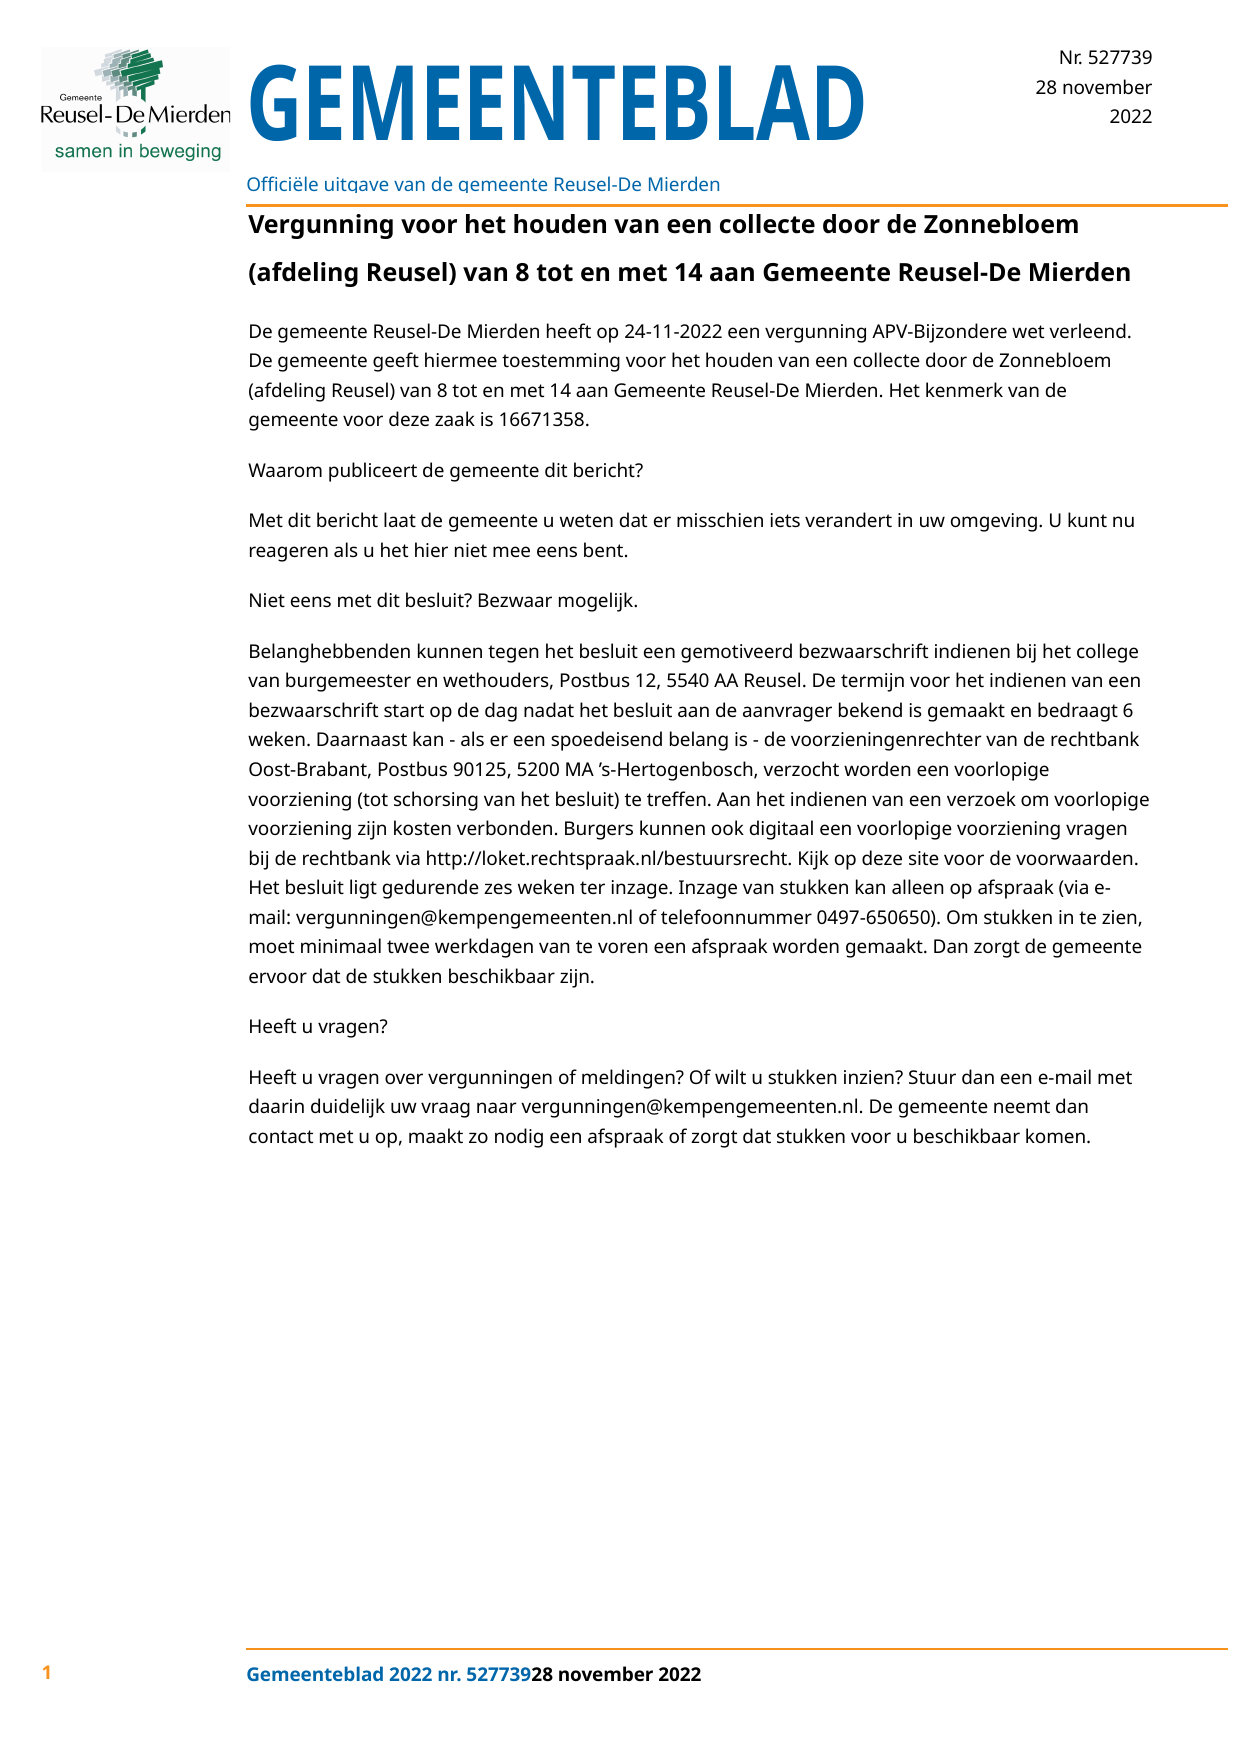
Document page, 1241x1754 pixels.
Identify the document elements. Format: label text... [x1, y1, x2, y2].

picture [41, 47, 231, 172]
text Heeft u vragen over vergunningen of meldingen? Of wilt u stukken inzien? Stuur dan een e-mail met daarin duidelijk uw vraag naar vergunningen@kempengemeenten.nl. De gemeente neemt dan contact met u op, maakt zo nodig een afspraak of zorgt dat stukken voor u beschikbaar komen. [248, 1064, 1152, 1149]
text Heeft u vragen? [248, 1014, 1152, 1039]
text Niet eens met dit besluit? Bezwaar mogelijk. [248, 587, 1152, 613]
text Met dit bericht laat de gemeente u weten dat er misschien iets verandert in uw omgeving. U kunt nu reageren als u het hier niet mee eens bent. [248, 507, 1152, 563]
text Belanghebbenden kunnen tegen het besluit een gemotiveerd bezwaarschrift indienen bij het college van burgemeester en wethouders, Postbus 12, 5540 AA Reusel. De termijn voor het indienen van een bezwaarschrift start op de dag nadat het besluit aan de aanvrager bekend is gemaakt en bedraagt 6 weken. Daarnaast kan - als er een spoedeisend belang is - de voorzieningenrechter van de rechtbank Oost-Brabant, Postbus 90125, 5200 MA ’s-Hertogenbosch, verzocht worden een voorlopige voorziening (tot schorsing van het besluit) te treffen. Aan het indienen van een verzoek om voorlopige voorziening zijn kosten verbonden. Burgers kunnen ook digitaal een voorlopige voorziening vragen bij de rechtbank via http://loket.rechtspraak.nl/bestuursrecht. Kijk op deze site voor de voorwaarden. Het besluit ligt gedurende zes weken ter inzage. Inzage van stukken kan alleen op afspraak (via e-mail: vergunningen@kempengemeenten.nl of telefoonnummer 0497-650650). Om stukken in te zien, moet minimaal twee werkdagen van te voren een afspraak worden gemaakt. Dan zorgt de gemeente ervoor dat de stukken beschikbaar zijn. [248, 638, 1152, 989]
text De gemeente Reusel-De Mierden heeft op 24-11-2022 een vergunning APV-Bijzondere wet verleend. De gemeente geeft hiermee toestemming voor het houden van een collecte door de Zonnebloem (afdeling Reusel) van 8 tot en met 14 aan Gemeente Reusel-De Mierden. Het kenmerk van de gemeente voor deze zaak is 16671358. [248, 318, 1152, 432]
text Vergunning voor het houden van een collecte door de Zonnebloem (afdeling Reusel) van 8 tot en met 14 aan Gemeente Reusel-De Mierden [248, 207, 1152, 288]
text Waarom publiceert de gemeente dit bericht? [248, 457, 1152, 483]
